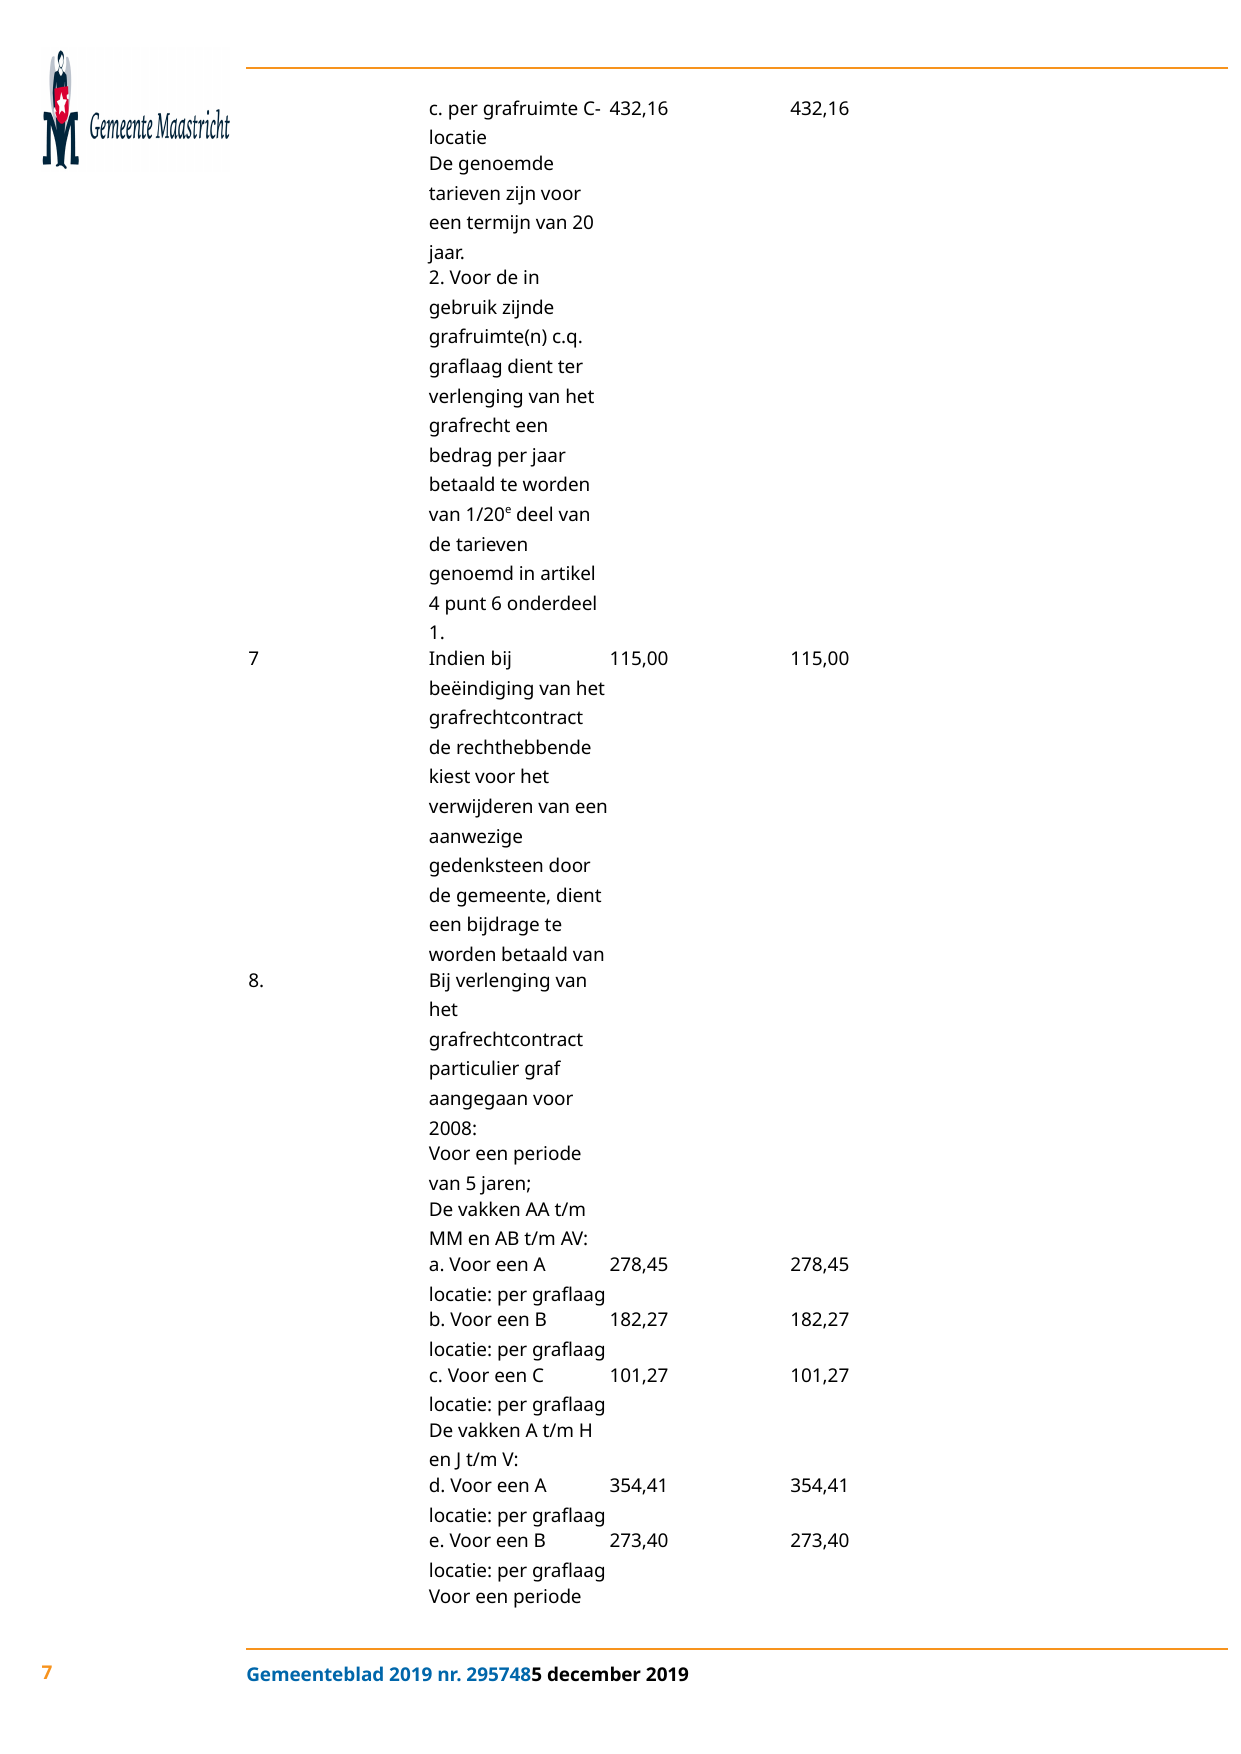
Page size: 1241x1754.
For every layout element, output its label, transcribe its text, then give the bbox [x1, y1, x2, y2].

table_cell 278,45 [609, 1251, 790, 1306]
table_cell [248, 1528, 429, 1583]
table_cell 278,45 [790, 1251, 971, 1306]
table_cell [609, 1196, 790, 1251]
table_cell 2. Voor de in gebruik zijnde grafruimte(n) c.q. graflaag dient ter verlenging van het grafrecht een bedrag per jaar betaald te worden van 1/20e deel van de tarieven genoemd in artikel 4 punt 6 onderdeel 1. [429, 265, 609, 645]
table_cell [248, 1141, 429, 1196]
table_cell [248, 1362, 429, 1417]
table_cell [609, 150, 790, 264]
table_cell Voor een periode [429, 1583, 609, 1609]
table_cell [609, 1141, 790, 1196]
table_cell [248, 95, 429, 150]
table_cell [609, 967, 790, 1141]
table_cell 182,27 [609, 1306, 790, 1362]
table_cell 273,40 [609, 1528, 790, 1583]
table_cell 8. [248, 967, 429, 1141]
table_cell [609, 265, 790, 645]
table_cell De genoemde tarieven zijn voor een termijn van 20 jaar. [429, 150, 609, 264]
table_cell [248, 265, 429, 645]
table_cell 115,00 [790, 645, 971, 967]
table_cell 182,27 [790, 1306, 971, 1362]
table_cell 7 [248, 645, 429, 967]
table_cell 432,16 [609, 95, 790, 150]
table_cell e. Voor een B locatie: per graflaag [429, 1528, 609, 1583]
picture [41, 47, 231, 172]
table_cell 354,41 [790, 1473, 971, 1528]
table_cell a. Voor een A locatie: per graflaag [429, 1251, 609, 1306]
table_cell [790, 150, 971, 264]
table_cell 115,00 [609, 645, 790, 967]
table_cell [790, 265, 971, 645]
table_cell [790, 967, 971, 1141]
table_cell De vakken AA t/m MM en AB t/m AV: [429, 1196, 609, 1251]
table_cell [248, 1251, 429, 1306]
table_cell [248, 1473, 429, 1528]
table_cell [248, 1196, 429, 1251]
table_cell [248, 150, 429, 264]
table_cell 101,27 [609, 1362, 790, 1417]
table_cell [248, 1583, 429, 1609]
table_cell [609, 1417, 790, 1472]
table_cell c. Voor een C locatie: per graflaag [429, 1362, 609, 1417]
table_cell Indien bij beëindiging van het grafrechtcontract de rechthebbende kiest voor het verwijderen van een aanwezige gedenksteen door de gemeente, dient een bijdrage te worden betaald van [429, 645, 609, 967]
table_cell 273,40 [790, 1528, 971, 1583]
table_cell 101,27 [790, 1362, 971, 1417]
table_cell [248, 1306, 429, 1362]
table_cell d. Voor een A locatie: per graflaag [429, 1473, 609, 1528]
table_cell Bij verlenging van het grafrechtcontract particulier graf aangegaan voor 2008: [429, 967, 609, 1141]
table_cell Voor een periode van 5 jaren; [429, 1141, 609, 1196]
table_cell c. per grafruimte C-locatie [429, 95, 609, 150]
table_cell b. Voor een B locatie: per graflaag [429, 1306, 609, 1362]
table_cell [248, 1417, 429, 1472]
table_cell [609, 1583, 790, 1609]
table_cell De vakken A t/m H en J t/m V: [429, 1417, 609, 1472]
table_cell 432,16 [790, 95, 971, 150]
table_cell 354,41 [609, 1473, 790, 1528]
